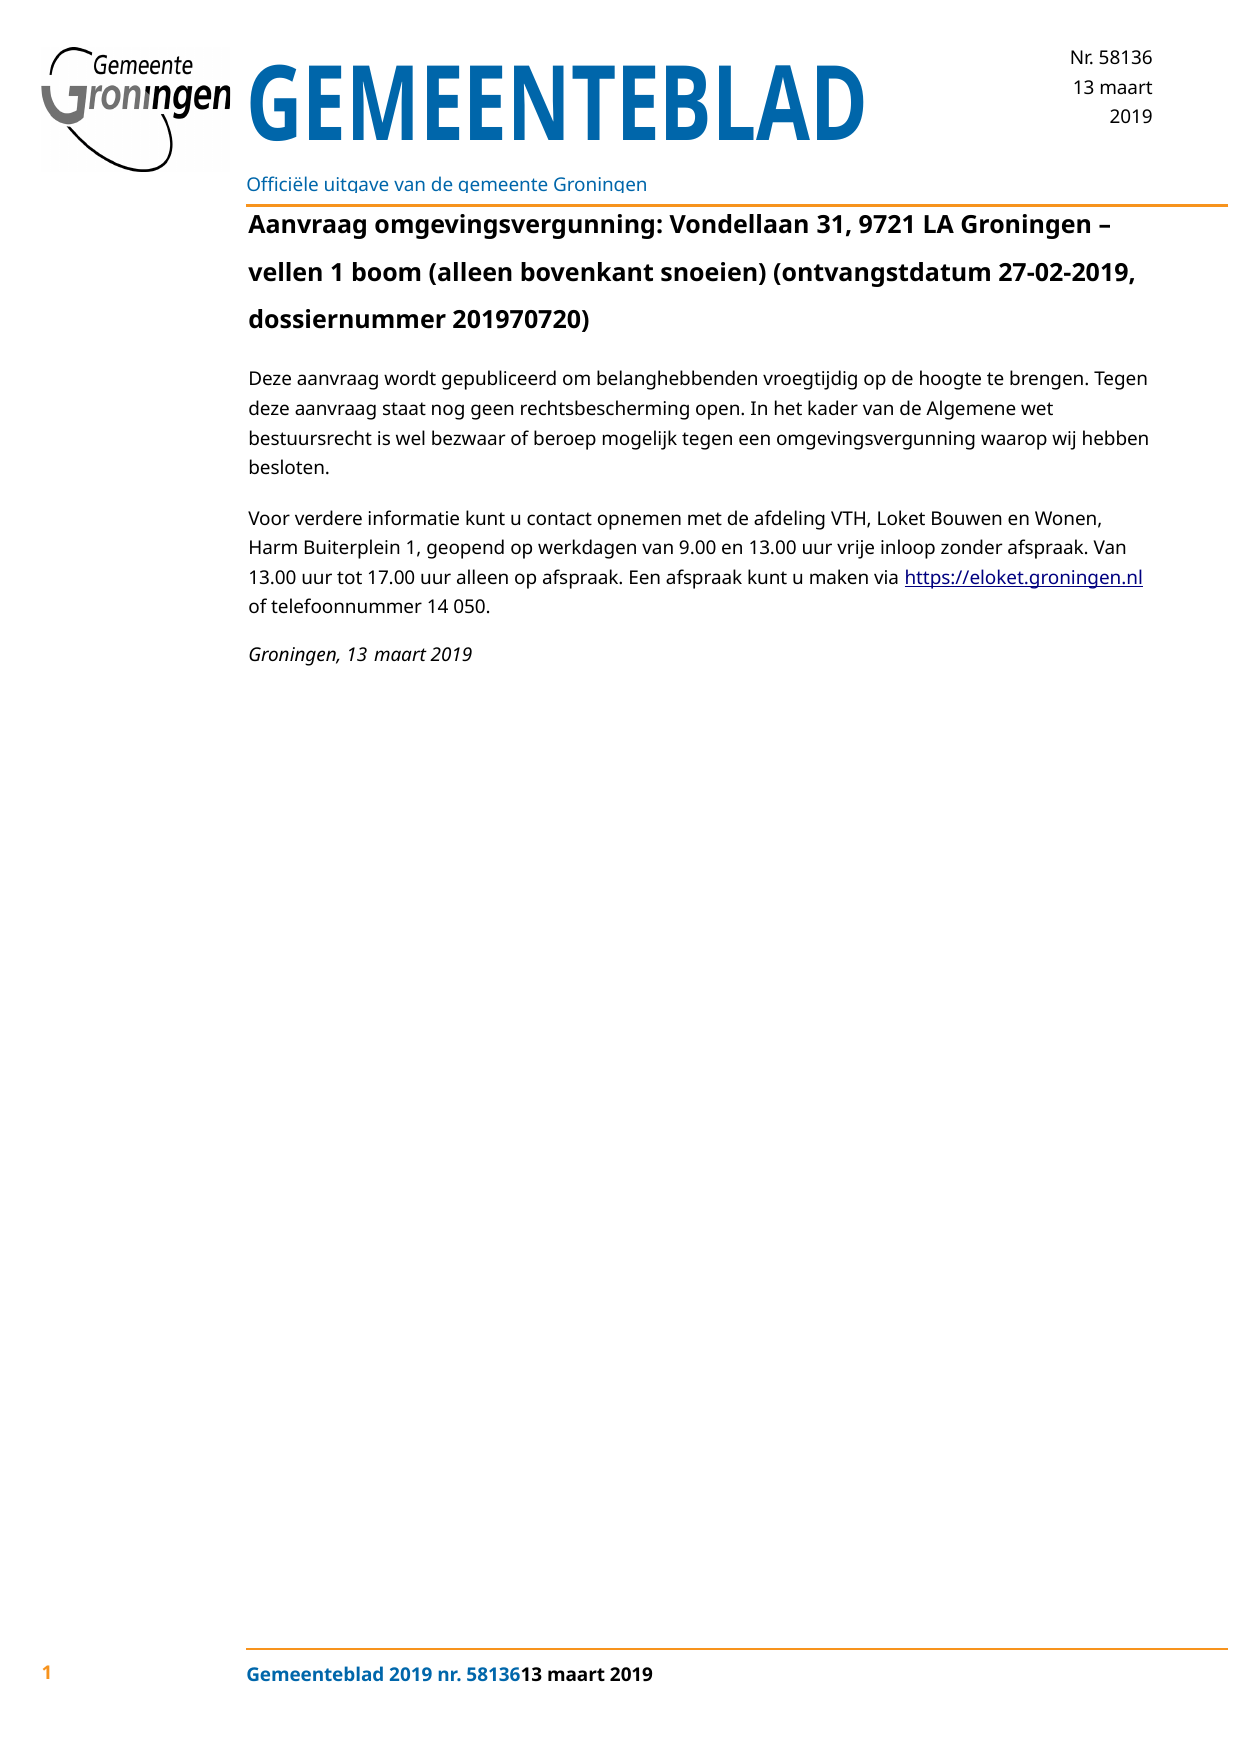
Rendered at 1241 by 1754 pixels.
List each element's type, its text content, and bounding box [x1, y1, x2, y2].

text Deze aanvraag wordt gepubliceerd om belanghebbenden vroegtijdig op de hoogte te brengen. Tegen deze aanvraag staat nog geen rechtsbescherming open. In het kader van de Algemene wet bestuursrecht is wel bezwaar of beroep mogelijk tegen een omgevingsvergunning waarop wij hebben besloten. [248, 366, 1152, 480]
text Aanvraag omgevingsvergunning: Vondellaan 31, 9721 LA Groningen – vellen 1 boom (alleen bovenkant snoeien) (ontvangstdatum 27-02-2019, dossiernummer 201970720) [248, 207, 1152, 336]
text Voor verdere informatie kunt u contact opnemen met de afdeling VTH, Loket Bouwen en Wonen, Harm Buiterplein 1, geopend op werkdagen van 9.00 en 13.00 uur vrije inloop zonder afspraak. Van 13.00 uur tot 17.00 uur alleen op afspraak. Een afspraak kunt u maken via https://eloket.groningen.nl of telefoonnummer 14 050. [248, 505, 1152, 619]
picture [41, 47, 231, 172]
text Groningen, 13 maart 2019 [248, 641, 1152, 667]
